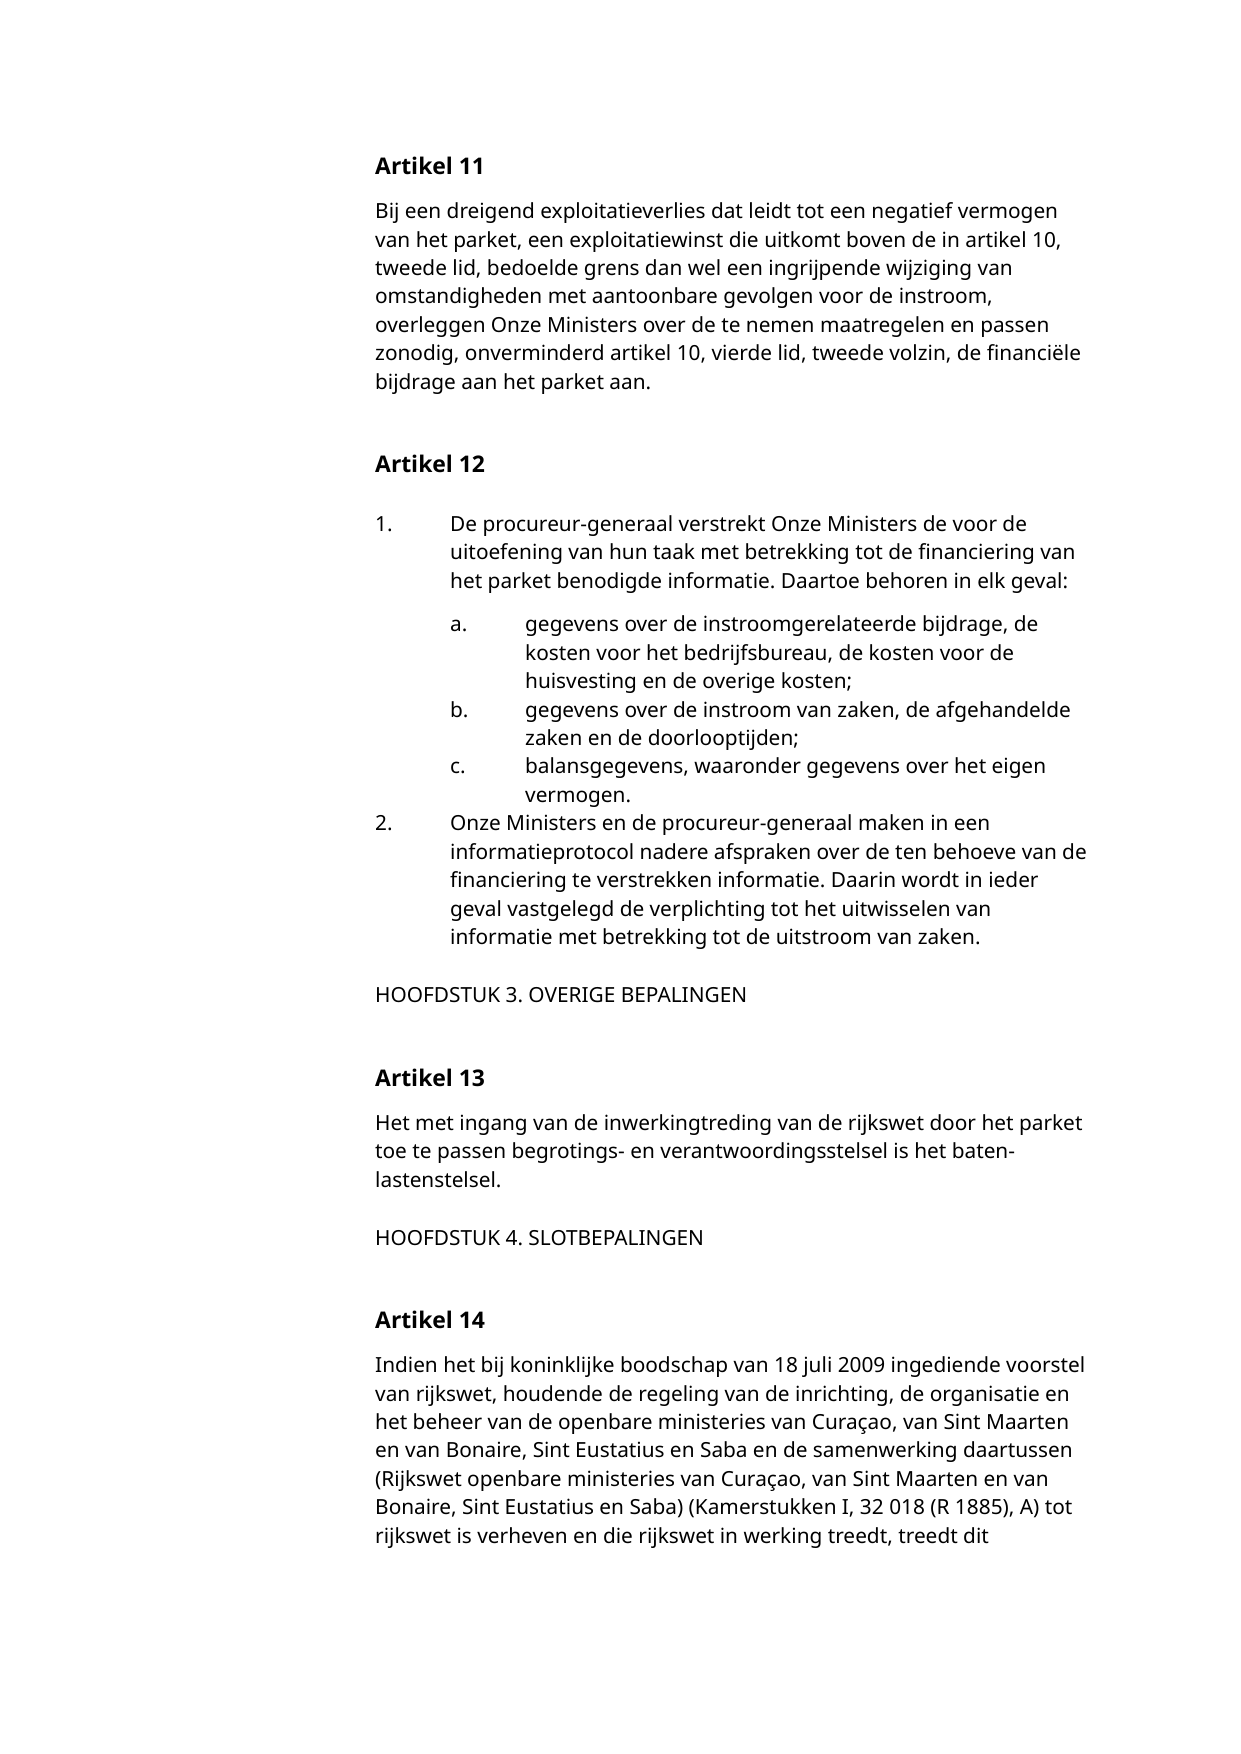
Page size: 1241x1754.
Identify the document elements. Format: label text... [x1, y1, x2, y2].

text Bij een dreigend exploitatieverlies dat leidt tot een negatief vermogen van het parket, een exploitatiewinst die uitkomt boven de in artikel 10, tweede lid, bedoelde grens dan wel een ingrijpende wijziging van omstandigheden met aantoonbare gevolgen voor de instroom, overleggen Onze Ministers over de te nemen maatregelen en passen zonodig, onverminderd artikel 10, vierde lid, tweede volzin, de financiële bijdrage aan het parket aan. [375, 196, 1090, 395]
list Onze Ministers en de procureur-generaal maken in een informatieprotocol nadere afspraken over de ten behoeve van de financiering te verstrekken informatie. Daarin wordt in ieder geval vastgelegd de verplichting tot het uitwisselen van informatie met betrekking tot de uitstroom van zaken. [375, 808, 1090, 951]
list De procureur-generaal verstrekt Onze Ministers de voor de uitoefening van hun taak met betrekking tot de financiering van het parket benodigde informatie. Daartoe behoren in elk geval: [375, 509, 1090, 594]
list balansgegevens, waaronder gegevens over het eigen vermogen. [450, 752, 1090, 808]
list gegevens over de instroom van zaken, de afgehandelde zaken en de doorlooptijden; [450, 695, 1090, 752]
text Indien het bij koninklijke boodschap van 18 juli 2009 ingediende voorstel van rijkswet, houdende de regeling van de inrichting, de organisatie en het beheer van de openbare ministeries van Curaçao, van Sint Maarten en van Bonaire, Sint Eustatius en Saba en de samenwerking daartussen (Rijkswet openbare ministeries van Curaçao, van Sint Maarten en van Bonaire, Sint Eustatius en Saba) (Kamerstukken I, 32 018 (R 1885), A) tot rijkswet is verheven en die rijkswet in werking treedt, treedt dit [375, 1350, 1090, 1549]
subtitle Artikel 12 [375, 448, 1090, 479]
subtitle Artikel 14 [375, 1304, 1090, 1335]
subtitle HOOFDSTUK 4. SLOTBEPALINGEN [375, 1223, 1090, 1252]
text Het met ingang van de inwerkingtreding van de rijkswet door het parket toe te passen begrotings- en verantwoordingsstelsel is het baten-lastenstelsel. [375, 1108, 1090, 1193]
list gegevens over de instroomgerelateerde bijdrage, de kosten voor het bedrijfsbureau, de kosten voor de huisvesting en de overige kosten; [450, 609, 1090, 695]
subtitle HOOFDSTUK 3. OVERIGE BEPALINGEN [375, 981, 1090, 1009]
subtitle Artikel 11 [375, 150, 1090, 181]
subtitle Artikel 13 [375, 1062, 1090, 1093]
